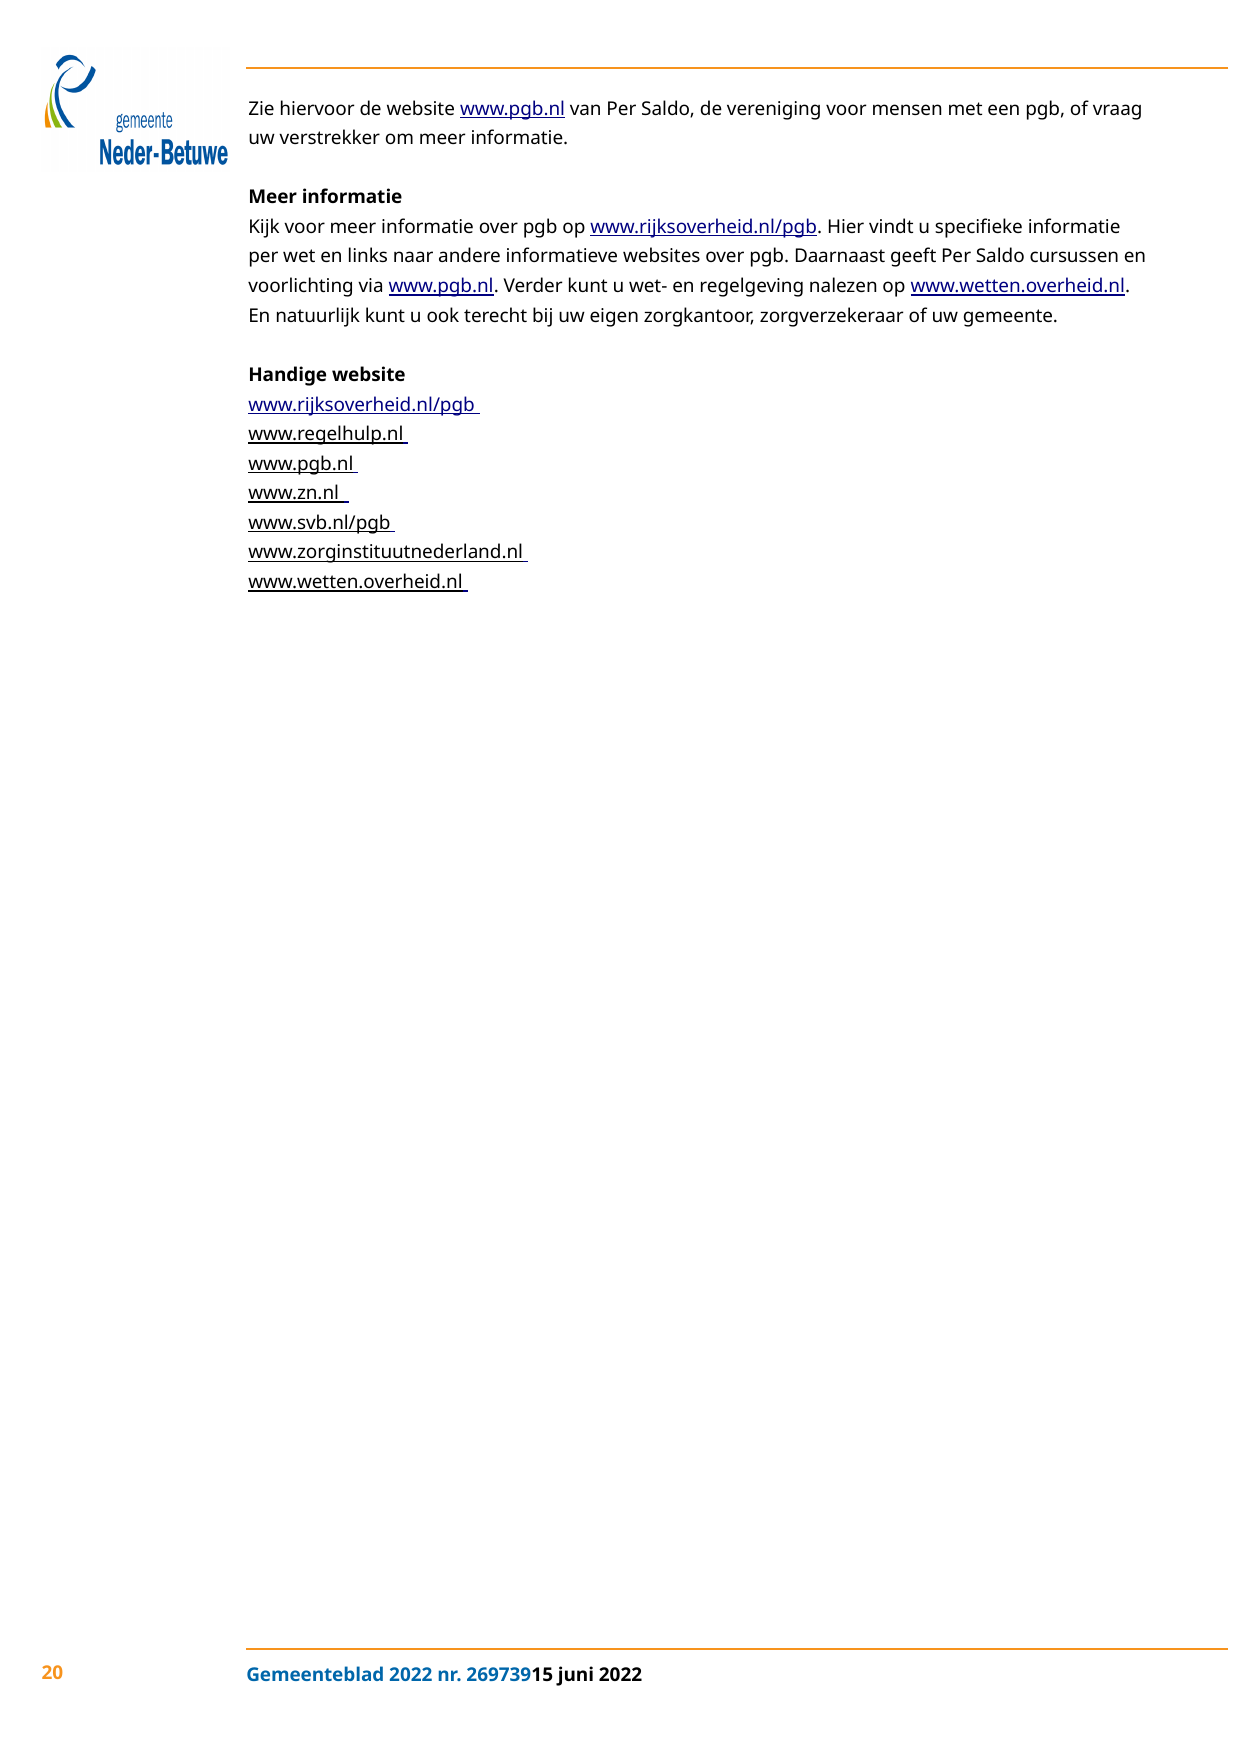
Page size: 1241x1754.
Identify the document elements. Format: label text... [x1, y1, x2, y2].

text Zie hiervoor de website www.pgb.nl van Per Saldo, de vereniging voor mensen met een pgb, of vraag uw verstrekker om meer informatie. [248, 95, 1152, 150]
picture [41, 47, 231, 172]
text Kijk voor meer informatie over pgb op www.rijksoverheid.nl/pgb. Hier vindt u specifieke informatie per wet en links naar andere informatieve websites over pgb. Daarnaast geeft Per Saldo cursussen en voorlichting via www.pgb.nl. Verder kunt u wet- en regelgeving nalezen op www.wetten.overheid.nl. En natuurlijk kunt u ook terecht bij uw eigen zorgkantoor, zorgverzekeraar of uw gemeente. [248, 213, 1152, 328]
table_header Handige website www.rijksoverheid.nl/pgb www.regelhulp.nl www.pgb.nl www.zn.nl www.svb.nl/pgb www.zorginstituutnederland.nl www.wetten.overheid.nl [248, 361, 1152, 594]
text Meer informatie [248, 183, 1152, 209]
